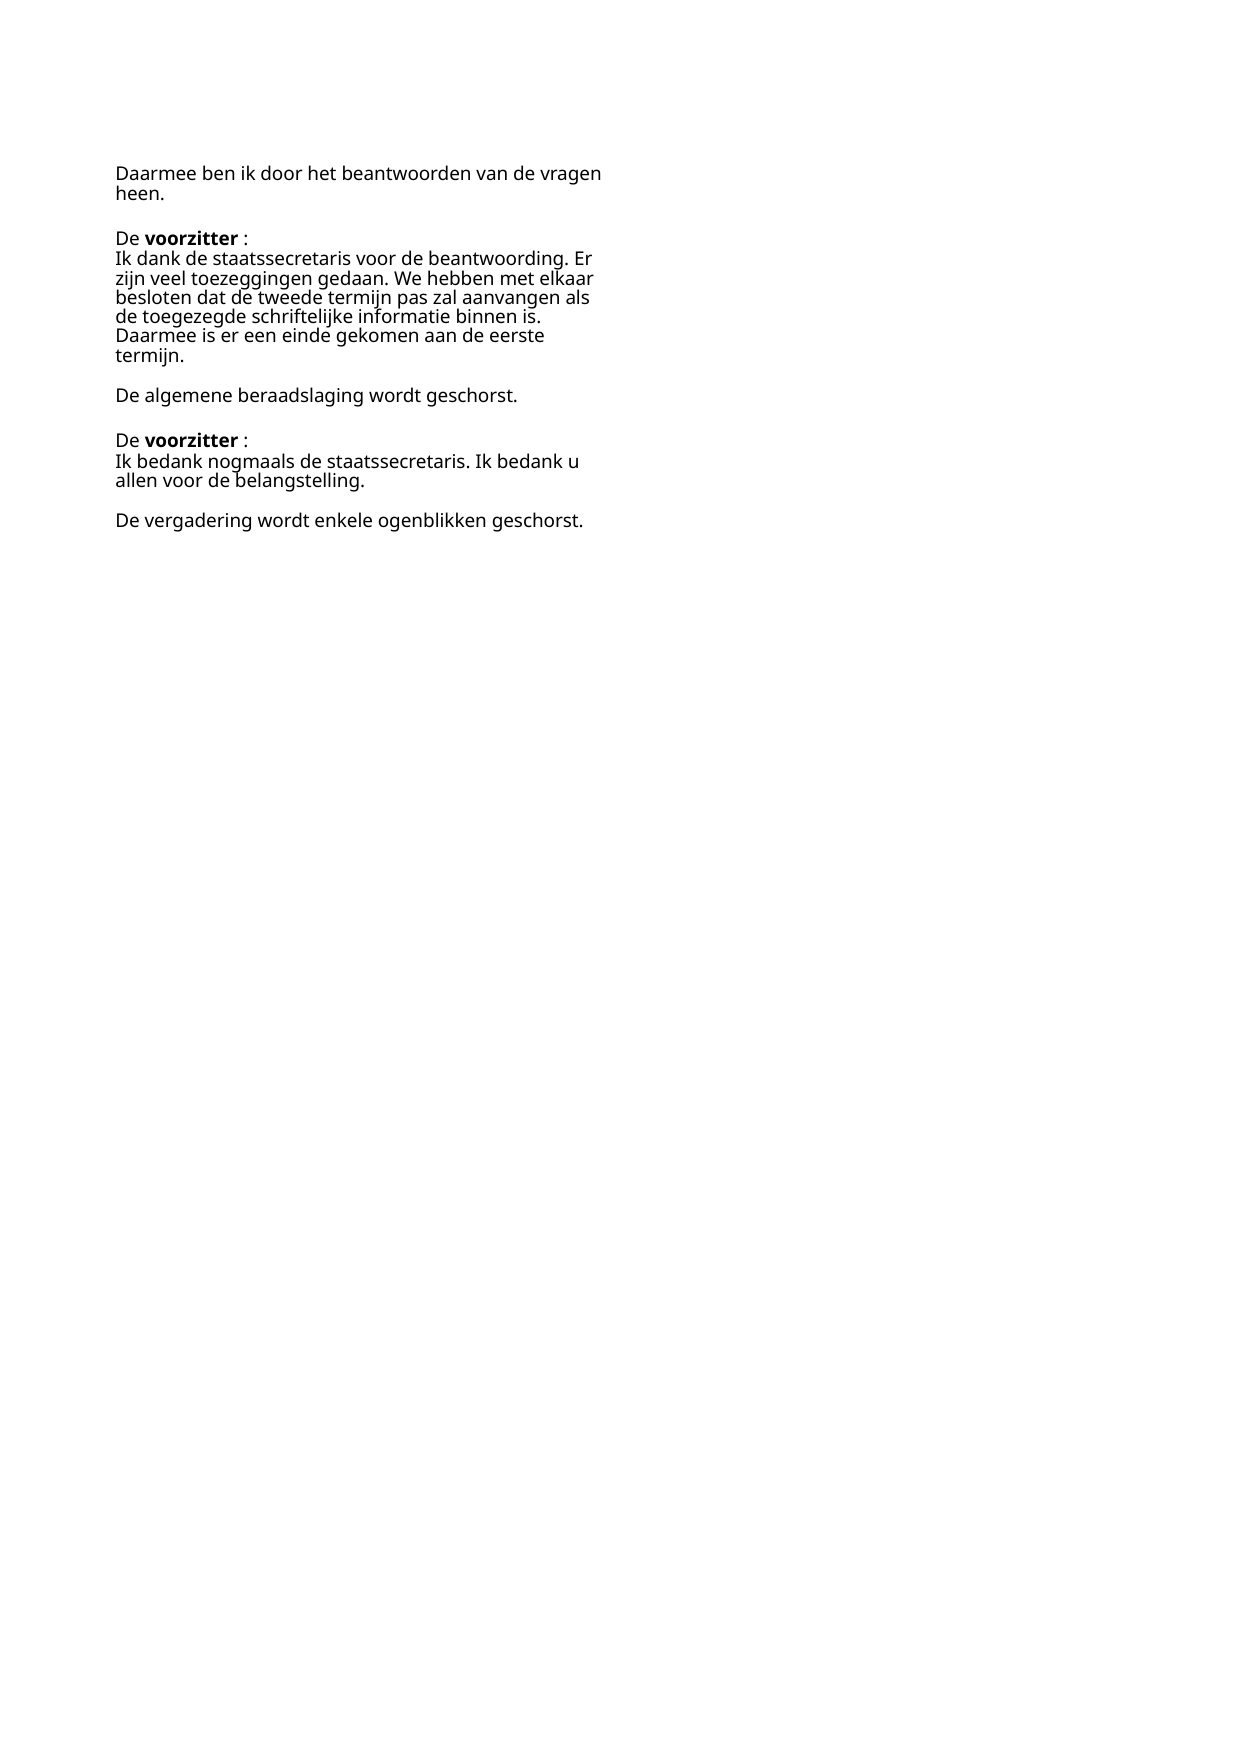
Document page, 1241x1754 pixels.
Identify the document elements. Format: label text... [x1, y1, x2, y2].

text De voorzitter : [115, 225, 605, 250]
text De voorzitter : [115, 427, 605, 453]
text De algemene beraadslaging wordt geschorst. [115, 387, 605, 406]
text Daarmee ben ik door het beantwoorden van de vragen heen. [115, 165, 605, 204]
text Ik dank de staatssecretaris voor de beantwoording. Er zijn veel toezeggingen gedaan. We hebben met elkaar besloten dat de tweede termijn pas zal aanvangen als de toegezegde schriftelijke informatie binnen is. Daarmee is er een einde gekomen aan de eerste termijn. [115, 250, 605, 366]
text De vergadering wordt enkele ogenblikken geschorst. [115, 512, 605, 531]
text Ik bedank nogmaals de staatssecretaris. Ik bedank u allen voor de belangstelling. [115, 453, 605, 491]
